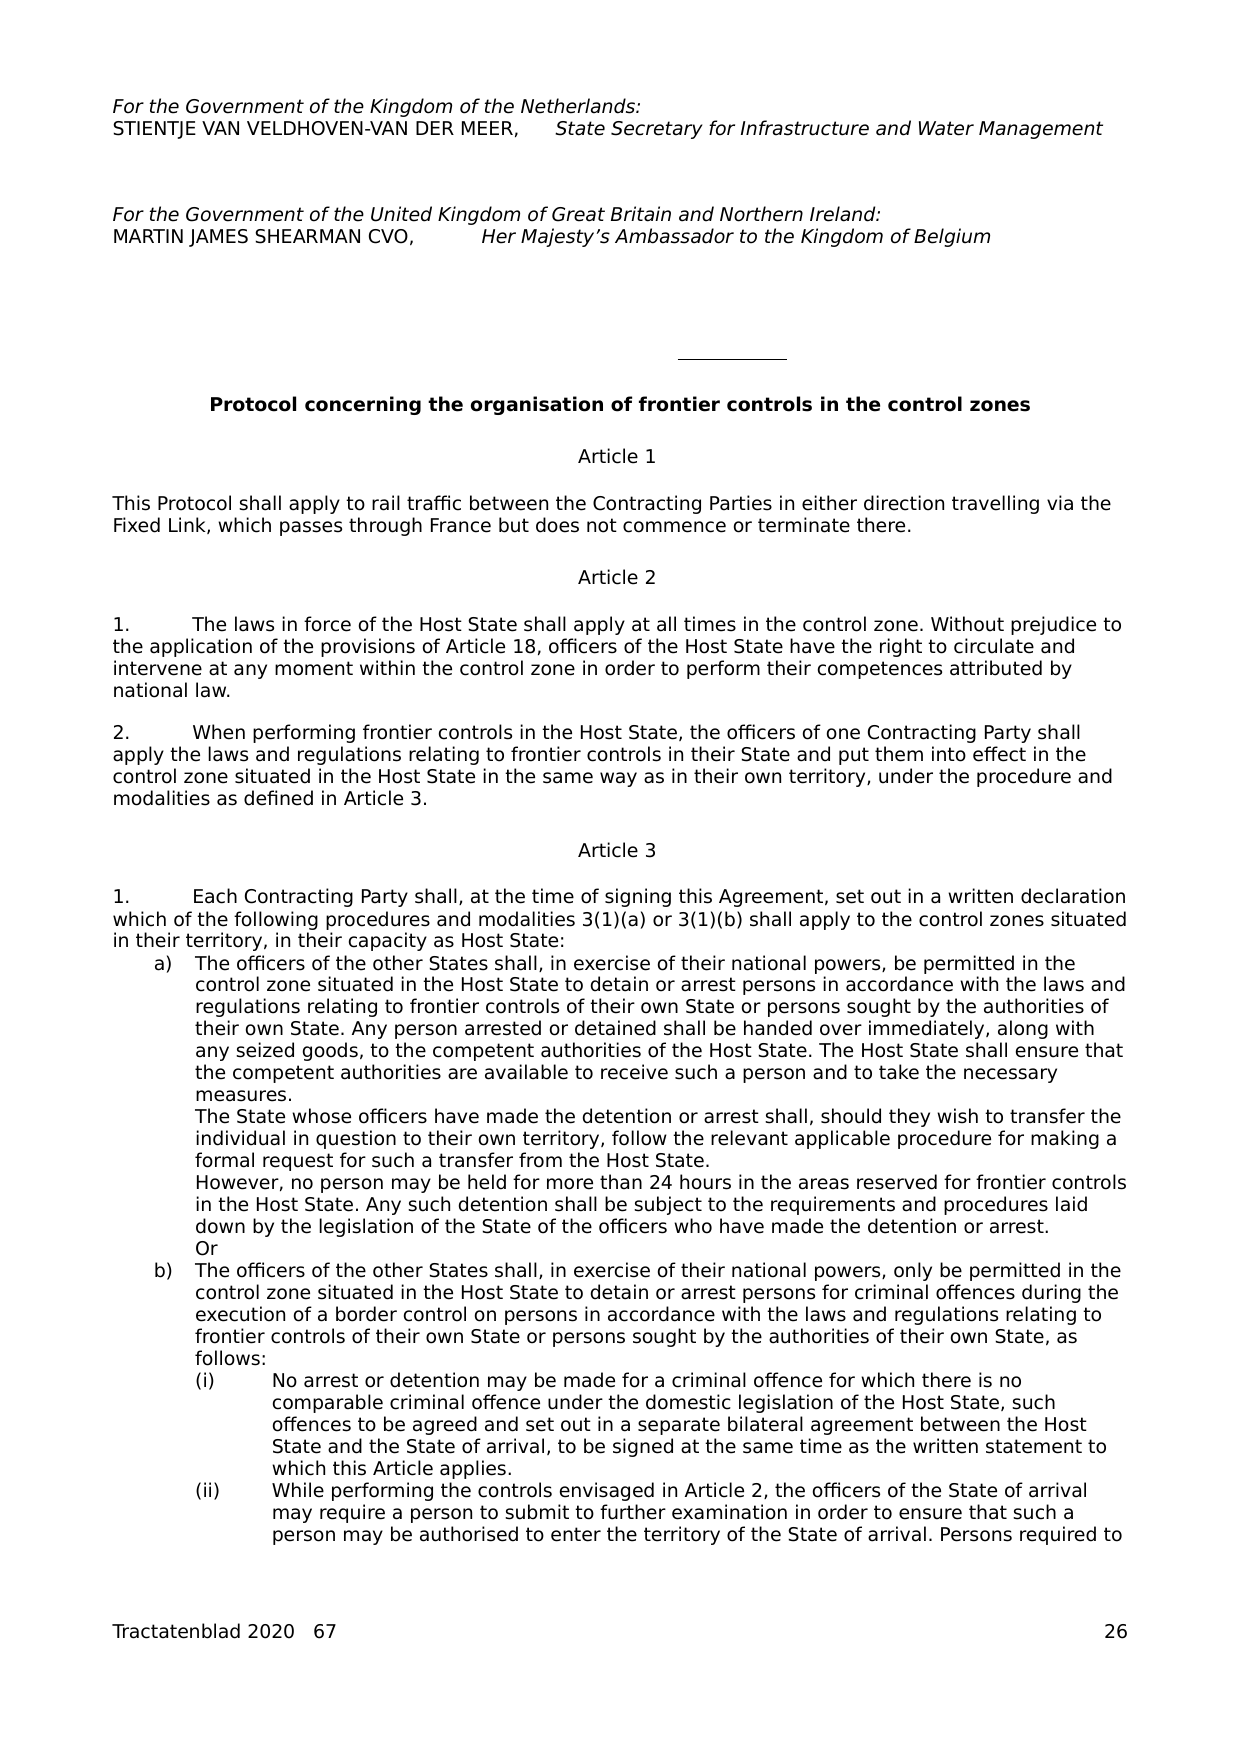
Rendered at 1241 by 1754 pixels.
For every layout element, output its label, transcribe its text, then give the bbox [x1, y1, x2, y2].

text b) The officers of the other States shall, in exercise of their national powers, only be permitted in the control zone situated in the Host State to detain or arrest persons for criminal offences during the execution of a border control on persons in accordance with the laws and regulations relating to frontier controls of their own State or persons sought by the authorities of their own State, as follows: [153, 1260, 1128, 1370]
text This Protocol shall apply to rail traffic between the Contracting Parties in either direction travelling via the Fixed Link, which passes through France but does not commence or terminate there. [112, 493, 1128, 537]
text For the Government of the United Kingdom of Great Britain and Northern Ireland: MARTIN JAMES SHEARMAN CVO, Her Majesty’s Ambassador to the Kingdom of Belgium [112, 204, 1128, 292]
subtitle Article 1 [112, 446, 1128, 468]
subtitle Article 3 [112, 839, 1128, 861]
text 2. When performing frontier controls in the Host State, the officers of one Contracting Party shall apply the laws and regulations relating to frontier controls in their State and put them into effect in the control zone situated in the Host State in the same way as in their own territory, under the procedure and modalities as defined in Article 3. [112, 722, 1128, 809]
text (ii) While performing the controls envisaged in Article 2, the officers of the State of arrival may require a person to submit to further examination in order to ensure that such a person may be authorised to enter the territory of the State of arrival. Persons required to [195, 1480, 1128, 1546]
text For the Government of the Kingdom of the Netherlands: STIENTJE VAN VELDHOVEN-VAN DER MEER, State Secretary for Infrastructure and Water Management [112, 96, 1128, 184]
text However, no person may be held for more than 24 hours in the areas reserved for frontier controls in the Host State. Any such detention shall be subject to the requirements and procedures laid down by the legislation of the State of the officers who have made the detention or arrest. [195, 1172, 1128, 1238]
subtitle Article 2 [112, 567, 1128, 589]
text (i) No arrest or detention may be made for a criminal offence for which there is no comparable criminal offence under the domestic legislation of the Host State, such offences to be agreed and set out in a separate bilateral agreement between the Host State and the State of arrival, to be signed at the same time as the written statement to which this Article applies. [195, 1370, 1128, 1480]
text Or [195, 1238, 1128, 1260]
text a) The officers of the other States shall, in exercise of their national powers, be permitted in the control zone situated in the Host State to detain or arrest persons in accordance with the laws and regulations relating to frontier controls of their own State or persons sought by the authorities of their own State. Any person arrested or detained shall be handed over immediately, along with any seized goods, to the competent authorities of the Host State. The Host State shall ensure that the competent authorities are available to receive such a person and to take the necessary measures. [153, 952, 1128, 1106]
subtitle Protocol concerning the organisation of frontier controls in the control zones [112, 394, 1128, 416]
text The State whose officers have made the detention or arrest shall, should they wish to transfer the individual in question to their own territory, follow the relevant applicable procedure for making a formal request for such a transfer from the Host State. [195, 1106, 1128, 1172]
text 1. The laws in force of the Host State shall apply at all times in the control zone. Without prejudice to the application of the provisions of Article 18, officers of the Host State have the right to circulate and intervene at any moment within the control zone in order to perform their competences attributed by national law. [112, 614, 1128, 702]
text 1. Each Contracting Party shall, at the time of signing this Agreement, set out in a written declaration which of the following procedures and modalities 3(1)(a) or 3(1)(b) shall apply to the control zones situated in their territory, in their capacity as Host State: [112, 886, 1128, 952]
